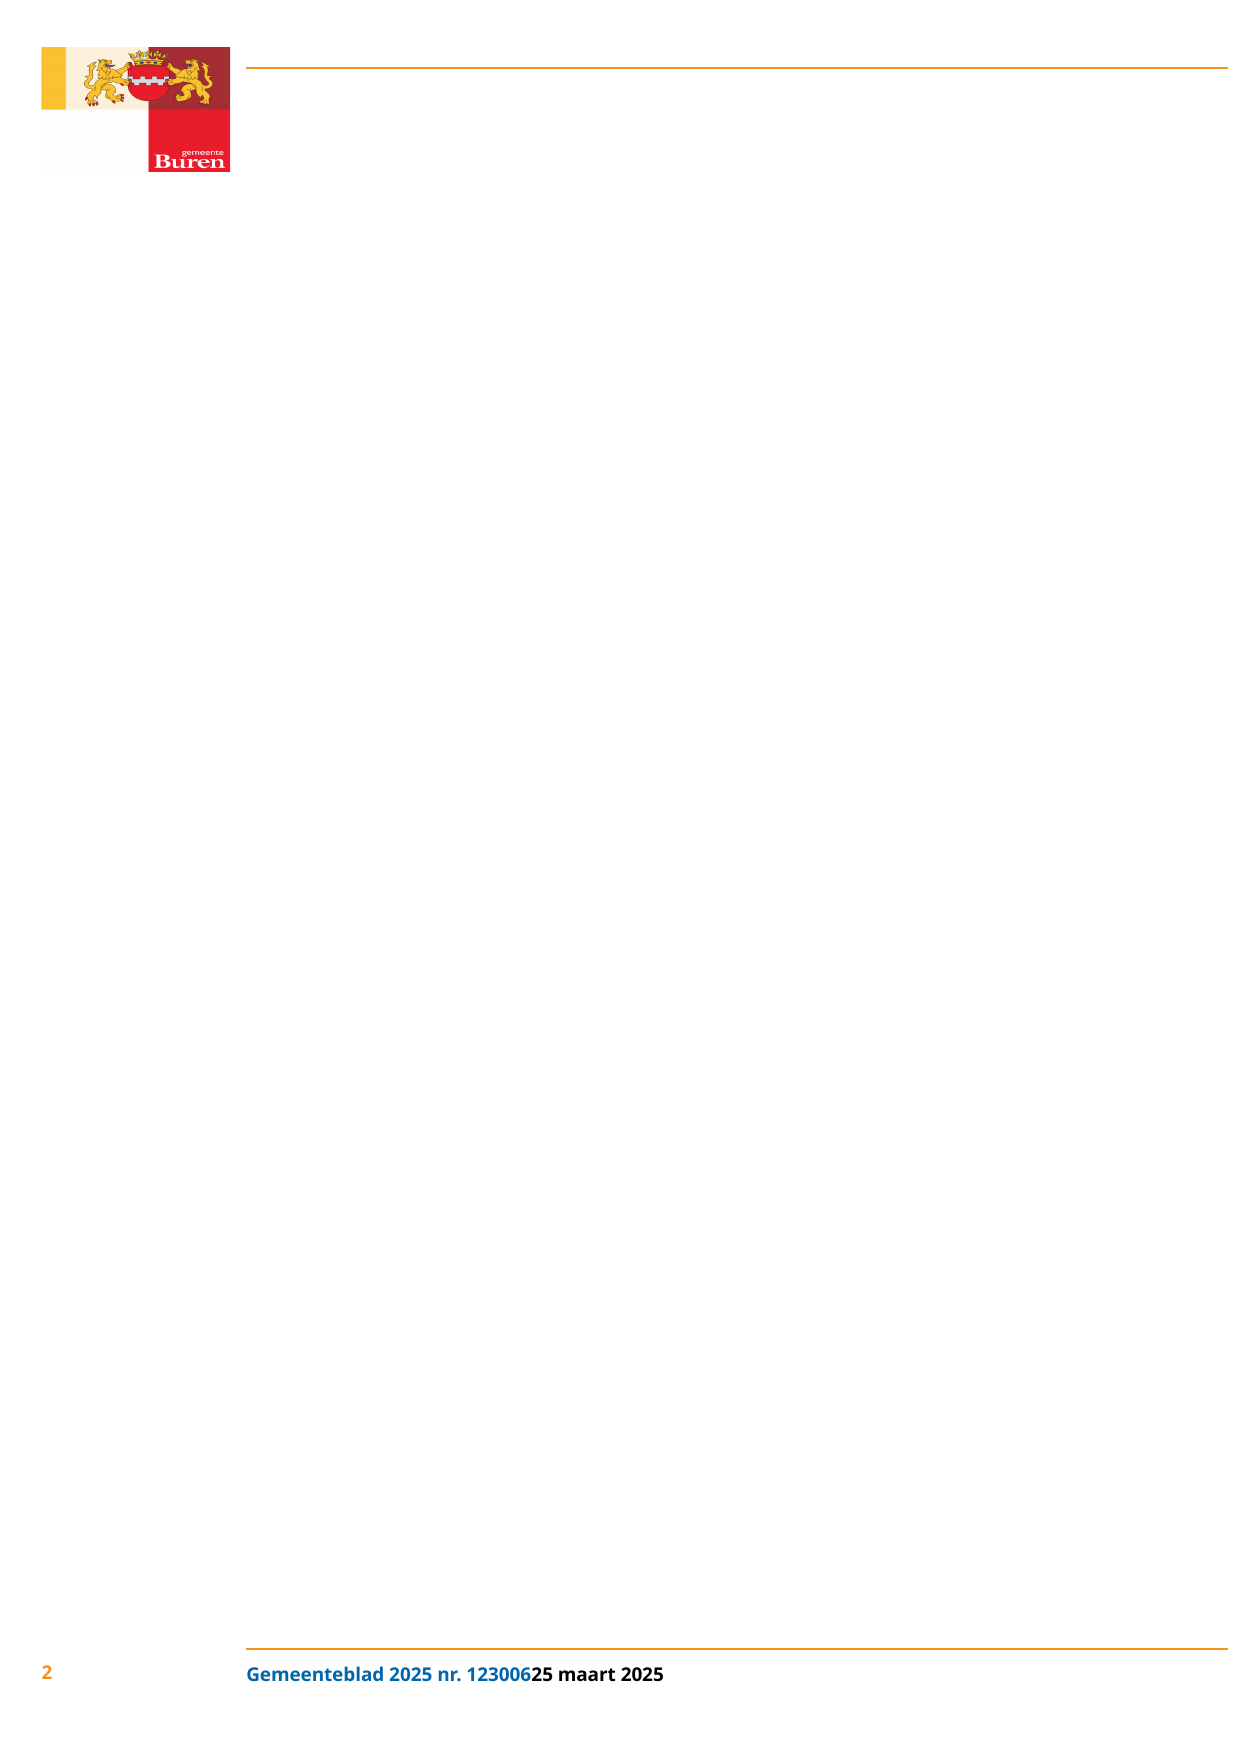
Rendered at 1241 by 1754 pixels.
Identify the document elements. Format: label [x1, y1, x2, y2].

picture [41, 47, 231, 172]
